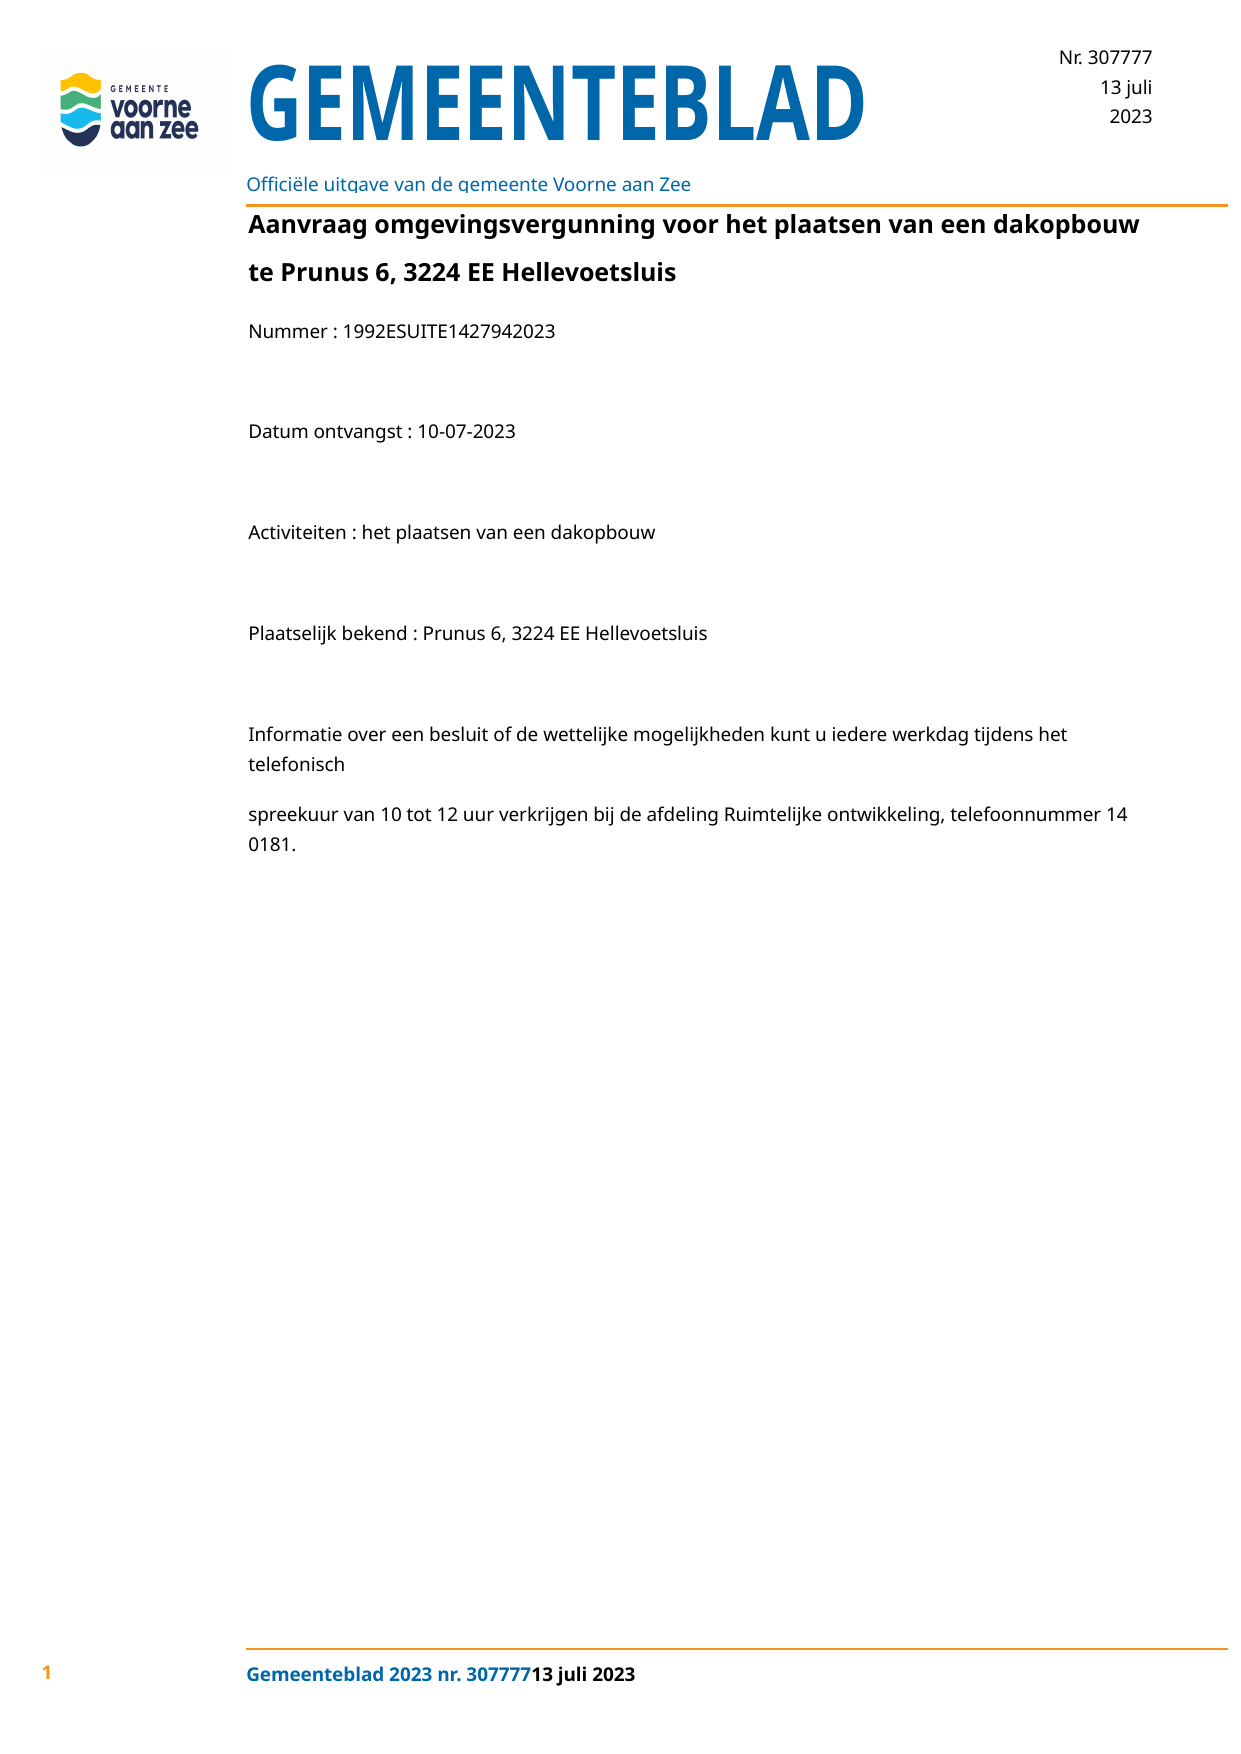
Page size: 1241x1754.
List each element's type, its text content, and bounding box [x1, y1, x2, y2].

text spreekuur van 10 tot 12 uur verkrijgen bij de afdeling Ruimtelijke ontwikkeling, telefoonnummer 14 0181. [248, 801, 1152, 857]
picture [41, 47, 231, 172]
text Plaatselijk bekend : Prunus 6, 3224 EE Hellevoetsluis [248, 620, 1152, 646]
text Nummer : 1992ESUITE1427942023 [248, 318, 1152, 344]
text Datum ontvangst : 10-07-2023 [248, 419, 1152, 444]
text Activiteiten : het plaatsen van een dakopbouw [248, 519, 1152, 545]
text Informatie over een besluit of de wettelijke mogelijkheden kunt u iedere werkdag tijdens het telefonisch [248, 721, 1152, 777]
text Aanvraag omgevingsvergunning voor het plaatsen van een dakopbouw te Prunus 6, 3224 EE Hellevoetsluis [248, 207, 1152, 288]
